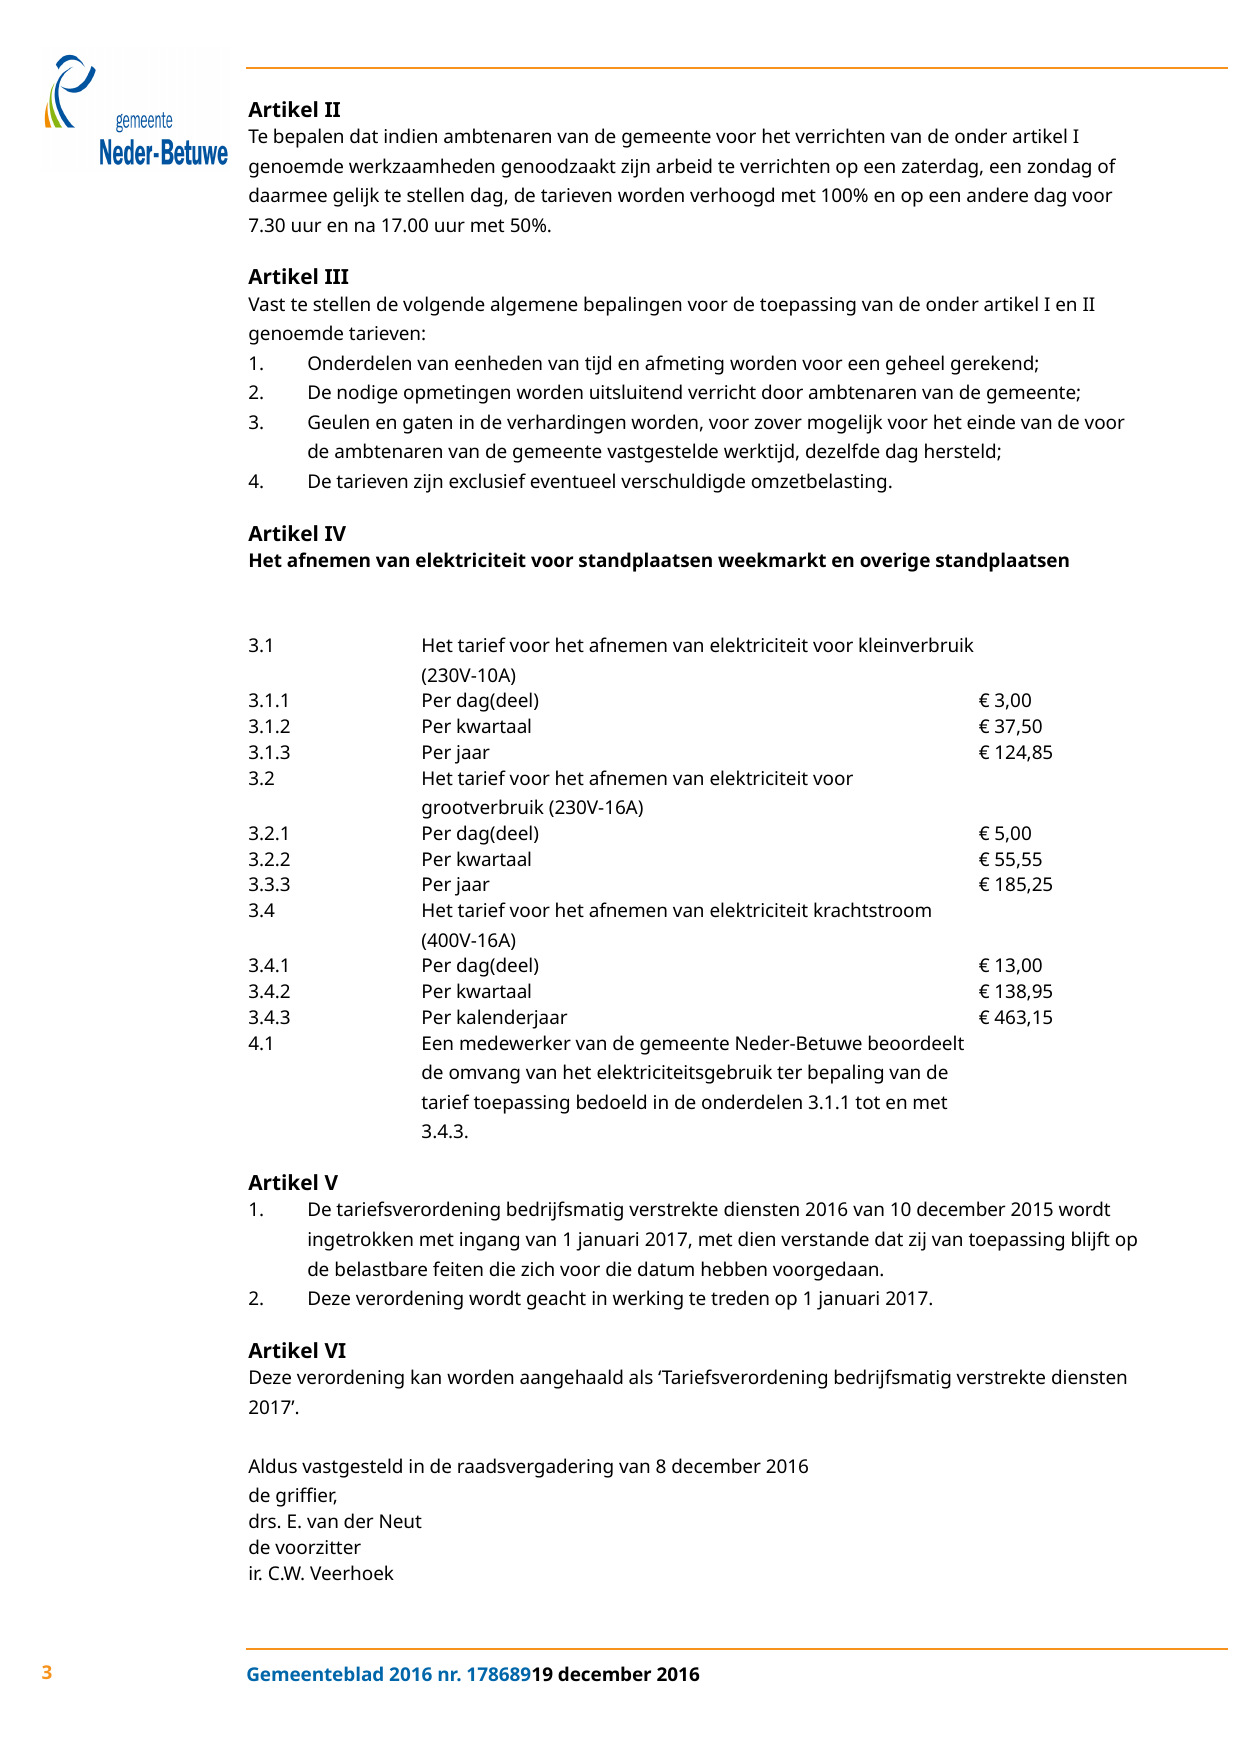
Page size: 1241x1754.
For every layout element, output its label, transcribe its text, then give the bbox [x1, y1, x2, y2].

table_cell 3.1 [248, 632, 421, 687]
table_cell 3.4.1 [248, 953, 421, 978]
table_cell € 138,95 [979, 978, 1152, 1004]
table_cell Per kwartaal [421, 846, 978, 871]
table_cell 3.4.3 [248, 1004, 421, 1030]
table_cell 3.4.2 [248, 978, 421, 1004]
table_cell € 124,85 [979, 739, 1152, 765]
table_cell 4.1 [248, 1030, 421, 1144]
table_cell Per dag(deel) [421, 688, 978, 713]
text Aldus vastgesteld in de raadsvergadering van 8 december 2016 [248, 1453, 1152, 1479]
list Deze verordening wordt geacht in werking te treden op 1 januari 2017. [248, 1285, 1152, 1311]
table_cell Per kalenderjaar [421, 1004, 978, 1030]
table_cell Per kwartaal [421, 978, 978, 1004]
table_cell € 463,15 [979, 1004, 1152, 1030]
text Artikel V [248, 1168, 1152, 1197]
table_cell [979, 765, 1152, 820]
text Artikel VI [248, 1336, 1152, 1364]
table_cell Per dag(deel) [421, 820, 978, 846]
table_cell € 55,55 [979, 846, 1152, 871]
table_cell € 185,25 [979, 871, 1152, 897]
text Deze verordening kan worden aangehaald als ‘Tariefsverordening bedrijfsmatig verstrekte diensten [248, 1364, 1152, 1390]
text Artikel II [248, 95, 1152, 123]
table_cell 3.3.3 [248, 871, 421, 897]
text de voorzitter [248, 1534, 1152, 1560]
text 2017’. [248, 1394, 1152, 1419]
picture [41, 47, 231, 172]
list De tariefsverordening bedrijfsmatig verstrekte diensten 2016 van 10 december 2015 wordt ingetrokken met ingang van 1 januari 2017, met dien verstande dat zij van toepassing blijft op de belastbare feiten die zich voor die datum hebben voorgedaan. [248, 1197, 1152, 1282]
text de griffier, [248, 1483, 1152, 1508]
table_cell 3.1.2 [248, 713, 421, 739]
text drs. E. van der Neut [248, 1508, 1152, 1534]
list Onderdelen van eenheden van tijd en afmeting worden voor een geheel gerekend; [248, 350, 1152, 376]
text Artikel III [248, 262, 1152, 291]
text Te bepalen dat indien ambtenaren van de gemeente voor het verrichten van de onder artikel I genoemde werkzaamheden genoodzaakt zijn arbeid te verrichten op een zaterdag, een zondag of daarmee gelijk te stellen dag, de tarieven worden verhoogd met 100% en op een andere dag voor 7.30 uur en na 17.00 uur met 50%. [248, 123, 1152, 238]
table_cell Per jaar [421, 739, 978, 765]
table_cell 3.2.2 [248, 846, 421, 871]
list De nodige opmetingen worden uitsluitend verricht door ambtenaren van de gemeente; [248, 379, 1152, 405]
list De tarieven zijn exclusief eventueel verschuldigde omzetbelasting. [248, 468, 1152, 494]
table_cell Per jaar [421, 871, 978, 897]
text ir. C.W. Veerhoek [248, 1560, 1152, 1586]
text Artikel IV [248, 519, 1152, 547]
table_cell Het tarief voor het afnemen van elektriciteit krachtstroom (400V-16A) [421, 897, 978, 952]
table_cell [979, 1030, 1152, 1144]
table_cell 3.4 [248, 897, 421, 952]
table_cell € 3,00 [979, 688, 1152, 713]
table_header [979, 606, 1152, 632]
table_cell Het tarief voor het afnemen van elektriciteit voor kleinverbruik (230V-10A) [421, 632, 978, 687]
table_header [421, 606, 978, 632]
list Geulen en gaten in de verhardingen worden, voor zover mogelijk voor het einde van de voor de ambtenaren van de gemeente vastgestelde werktijd, dezelfde dag hersteld; [248, 409, 1152, 464]
table_cell 3.2 [248, 765, 421, 820]
table_cell 3.2.1 [248, 820, 421, 846]
table_cell Per dag(deel) [421, 953, 978, 978]
table_cell Het tarief voor het afnemen van elektriciteit voor grootverbruik (230V-16A) [421, 765, 978, 820]
table_header [248, 606, 421, 632]
table_cell [979, 632, 1152, 687]
table_cell 3.1.3 [248, 739, 421, 765]
table_cell 3.1.1 [248, 688, 421, 713]
text Vast te stellen de volgende algemene bepalingen voor de toepassing van de onder artikel I en II genoemde tarieven: [248, 291, 1152, 346]
table_cell € 37,50 [979, 713, 1152, 739]
table_cell [979, 897, 1152, 952]
table_cell € 5,00 [979, 820, 1152, 846]
text Het afnemen van elektriciteit voor standplaatsen weekmarkt en overige standplaatsen [248, 547, 1152, 573]
table_cell € 13,00 [979, 953, 1152, 978]
table_cell Een medewerker van de gemeente Neder-Betuwe beoordeelt de omvang van het elektriciteitsgebruik ter bepaling van de tarief toepassing bedoeld in de onderdelen 3.1.1 tot en met 3.4.3. [421, 1030, 978, 1144]
table_cell Per kwartaal [421, 713, 978, 739]
